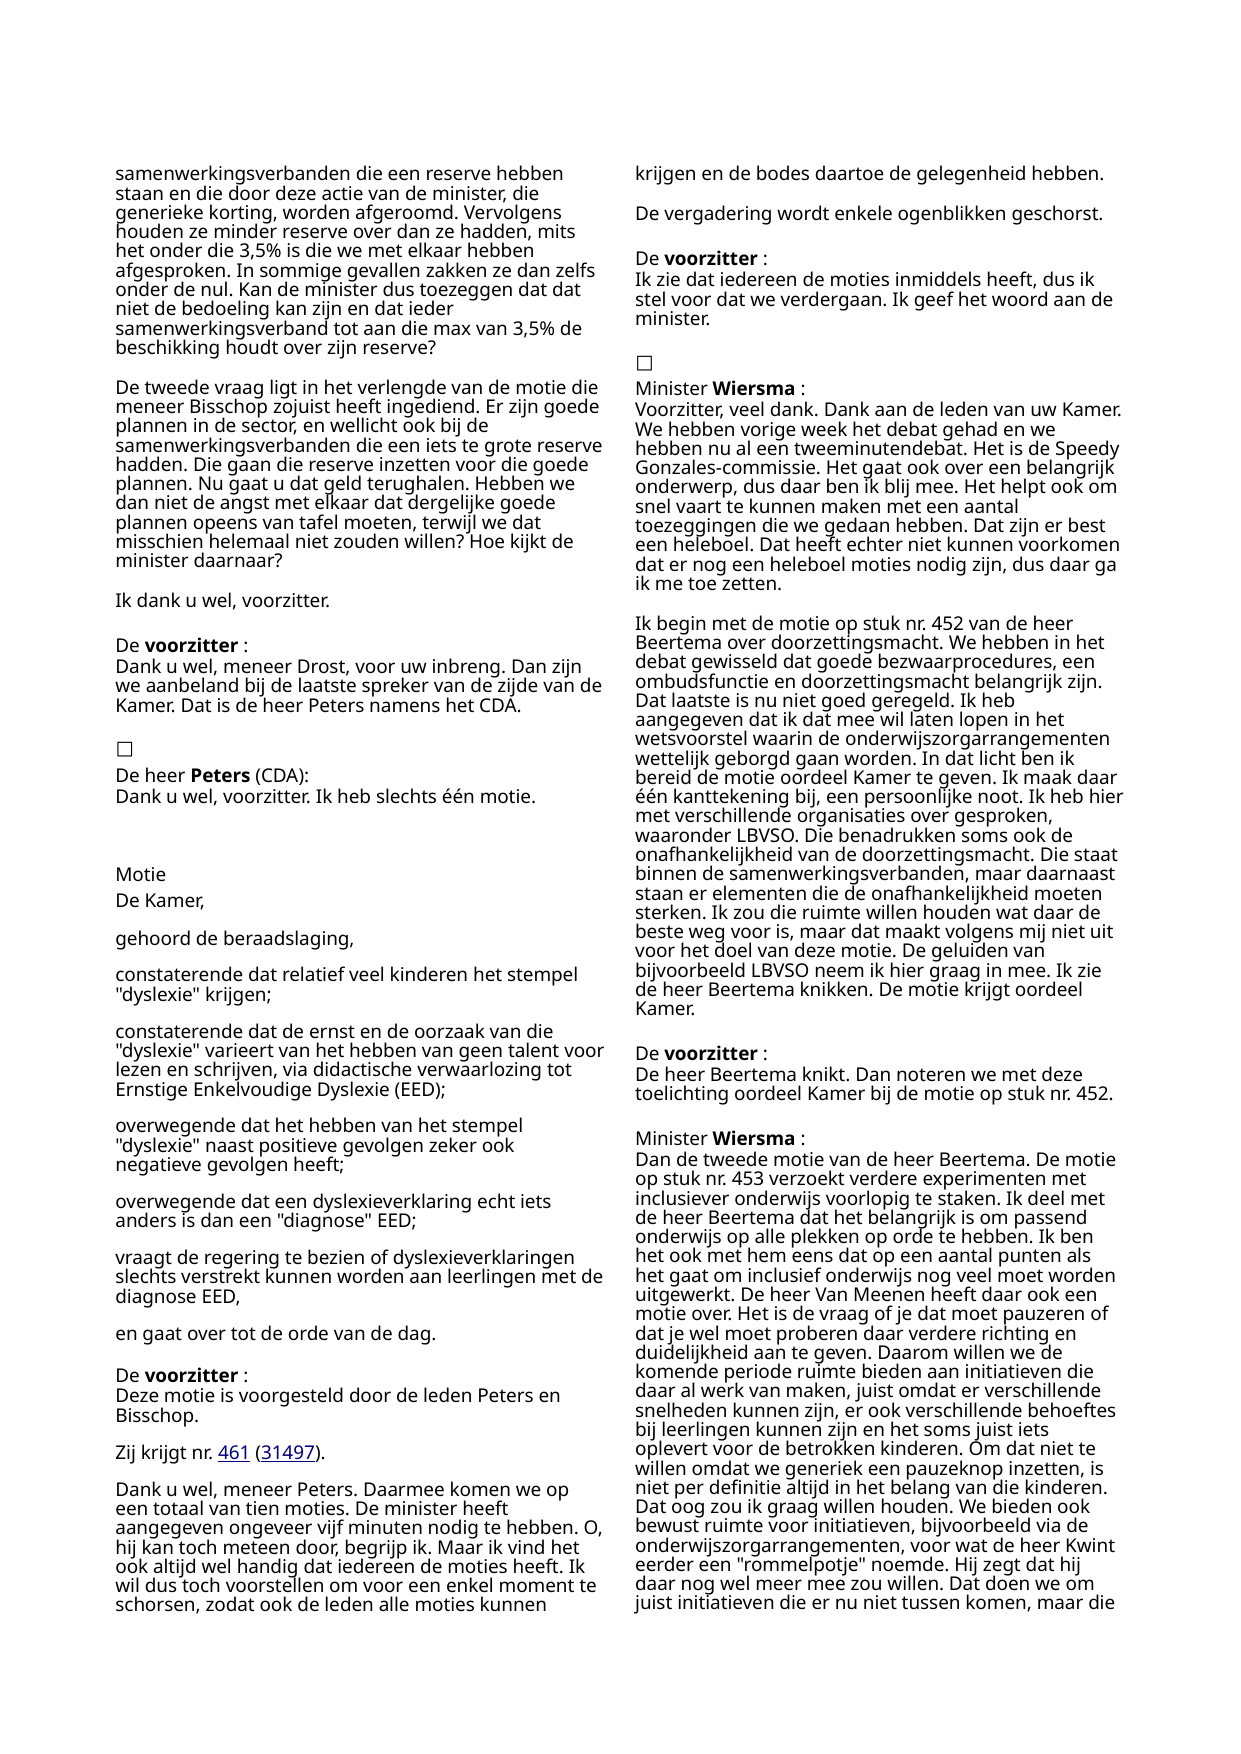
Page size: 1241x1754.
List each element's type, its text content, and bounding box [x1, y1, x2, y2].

text constaterende dat relatief veel kinderen het stempel "dyslexie" krijgen; [115, 966, 605, 1005]
text Zij krijgt nr. 461 (31497). [115, 1444, 605, 1463]
text gehoord de beraadslaging, [115, 929, 605, 949]
text ⬜ [635, 350, 1125, 376]
text Ik dank u wel, voorzitter. [115, 592, 605, 611]
text De voorzitter : [635, 1040, 1125, 1066]
text Dank u wel, meneer Peters. Daarmee komen we op een totaal van tien moties. De minister heeft aangegeven ongeveer vijf minuten nodig te hebben. O, hij kan toch meteen door, begrijp ik. Maar ik vind het ook altijd wel handig dat iedereen de moties heeft. Ik wil dus toch voorstellen om voor een enkel moment te schorsen, zodat ook de leden alle moties kunnen [115, 1481, 605, 1616]
text overwegende dat een dyslexieverklaring echt iets anders is dan een "diagnose" EED; [115, 1193, 605, 1232]
text Motie [115, 861, 605, 887]
text De tweede vraag ligt in het verlengde van de motie die meneer Bisschop zojuist heeft ingediend. Er zijn goede plannen in de sector, en wellicht ook bij de samenwerkingsverbanden die een iets te grote reserve hadden. Die gaan die reserve inzetten voor die goede plannen. Nu gaat u dat geld terughalen. Hebben we dan niet de angst met elkaar dat dergelijke goede plannen opeens van tafel moeten, terwijl we dat misschien helemaal niet zouden willen? Hoe kijkt de minister daarnaar? [115, 379, 605, 571]
text De Kamer, [115, 892, 605, 912]
text Ik zie dat iedereen de moties inmiddels heeft, dus ik stel voor dat we verdergaan. Ik geef het woord aan de minister. [635, 271, 1125, 329]
text Deze motie is voorgesteld door de leden Peters en Bisschop. [115, 1387, 605, 1426]
text Minister Wiersma : [635, 1125, 1125, 1151]
text samenwerkingsverbanden die een reserve hebben staan en die door deze actie van de minister, die generieke korting, worden afgeroomd. Vervolgens houden ze minder reserve over dan ze hadden, mits het onder die 3,5% is die we met elkaar hebben afgesproken. In sommige gevallen zakken ze dan zelfs onder de nul. Kan de minister dus toezeggen dat dat niet de bedoeling kan zijn en dat ieder samenwerkingsverband tot aan die max van 3,5% de beschikking houdt over zijn reserve? [115, 165, 605, 358]
text Voorzitter, veel dank. Dank aan de leden van uw Kamer. We hebben vorige week het debat gehad en we hebben nu al een tweeminutendebat. Het is de Speedy Gonzales-commissie. Het gaat ook over een belangrijk onderwerp, dus daar ben ik blij mee. Het helpt ook om snel vaart te kunnen maken met een aantal toezeggingen die we gedaan hebben. Dat zijn er best een heleboel. Dat heeft echter niet kunnen voorkomen dat er nog een heleboel moties nodig zijn, dus daar ga ik me toe zetten. [635, 401, 1125, 594]
text De vergadering wordt enkele ogenblikken geschorst. [635, 205, 1125, 225]
text Dank u wel, voorzitter. Ik heb slechts één motie. [115, 788, 605, 807]
text overwegende dat het hebben van het stempel "dyslexie" naast positieve gevolgen zeker ook negatieve gevolgen heeft; [115, 1117, 605, 1175]
text vraagt de regering te bezien of dyslexieverklaringen slechts verstrekt kunnen worden aan leerlingen met de diagnose EED, [115, 1249, 605, 1307]
text Minister Wiersma : [635, 376, 1125, 401]
text Ik begin met de motie op stuk nr. 452 van de heer Beertema over doorzettingsmacht. We hebben in het debat gewisseld dat goede bezwaarprocedures, een ombudsfunctie en doorzettingsmacht belangrijk zijn. Dat laatste is nu niet goed geregeld. Ik heb aangegeven dat ik dat mee wil laten lopen in het wetsvoorstel waarin de onderwijszorgarrangementen wettelijk geborgd gaan worden. In dat licht ben ik bereid de motie oordeel Kamer te geven. Ik maak daar één kanttekening bij, een persoonlijke noot. Ik heb hier met verschillende organisaties over gesproken, waaronder LBVSO. Die benadrukken soms ook de onafhankelijkheid van de doorzettingsmacht. Die staat binnen de samenwerkingsverbanden, maar daarnaast staan er elementen die de onafhankelijkheid moeten sterken. Ik zou die ruimte willen houden wat daar de beste weg voor is, maar dat maakt volgens mij niet uit voor het doel van deze motie. De geluiden van bijvoorbeeld LBVSO neem ik hier graag in mee. Ik zie de heer Beertema knikken. De motie krijgt oordeel Kamer. [635, 615, 1125, 1019]
text De voorzitter : [115, 632, 605, 658]
text De voorzitter : [635, 246, 1125, 271]
text Dan de tweede motie van de heer Beertema. De motie op stuk nr. 453 verzoekt verdere experimenten met inclusiever onderwijs voorlopig te staken. Ik deel met de heer Beertema dat het belangrijk is om passend onderwijs op alle plekken op orde te hebben. Ik ben het ook met hem eens dat op een aantal punten als het gaat om inclusief onderwijs nog veel moet worden uitgewerkt. De heer Van Meenen heeft daar ook een motie over. Het is de vraag of je dat moet pauzeren of dat je wel moet proberen daar verdere richting en duidelijkheid aan te geven. Daarom willen we de komende periode ruimte bieden aan initiatieven die daar al werk van maken, juist omdat er verschillende snelheden kunnen zijn, er ook verschillende behoeftes bij leerlingen kunnen zijn en het soms juist iets oplevert voor de betrokken kinderen. Om dat niet te willen omdat we generiek een pauzeknop inzetten, is niet per definitie altijd in het belang van die kinderen. Dat oog zou ik graag willen houden. We bieden ook bewust ruimte voor initiatieven, bijvoorbeeld via de onderwijszorgarrangementen, voor wat de heer Kwint eerder een "rommelpotje" noemde. Hij zegt dat hij daar nog wel meer mee zou willen. Dat doen we om juist initiatieven die er nu niet tussen komen, maar die [635, 1151, 1125, 1614]
text krijgen en de bodes daartoe de gelegenheid hebben. [635, 165, 1125, 184]
text De voorzitter : [115, 1362, 605, 1387]
text ⬜ [115, 737, 605, 762]
text constaterende dat de ernst en de oorzaak van die "dyslexie" varieert van het hebben van geen talent voor lezen en schrijven, via didactische verwaarlozing tot Ernstige Enkelvoudige Dyslexie (EED); [115, 1023, 605, 1100]
text De heer Peters (CDA): [115, 762, 605, 788]
text De heer Beertema knikt. Dan noteren we met deze toelichting oordeel Kamer bij de motie op stuk nr. 452. [635, 1066, 1125, 1104]
text Dank u wel, meneer Drost, voor uw inbreng. Dan zijn we aanbeland bij de laatste spreker van de zijde van de Kamer. Dat is de heer Peters namens het CDA. [115, 658, 605, 716]
text en gaat over tot de orde van de dag. [115, 1325, 605, 1344]
